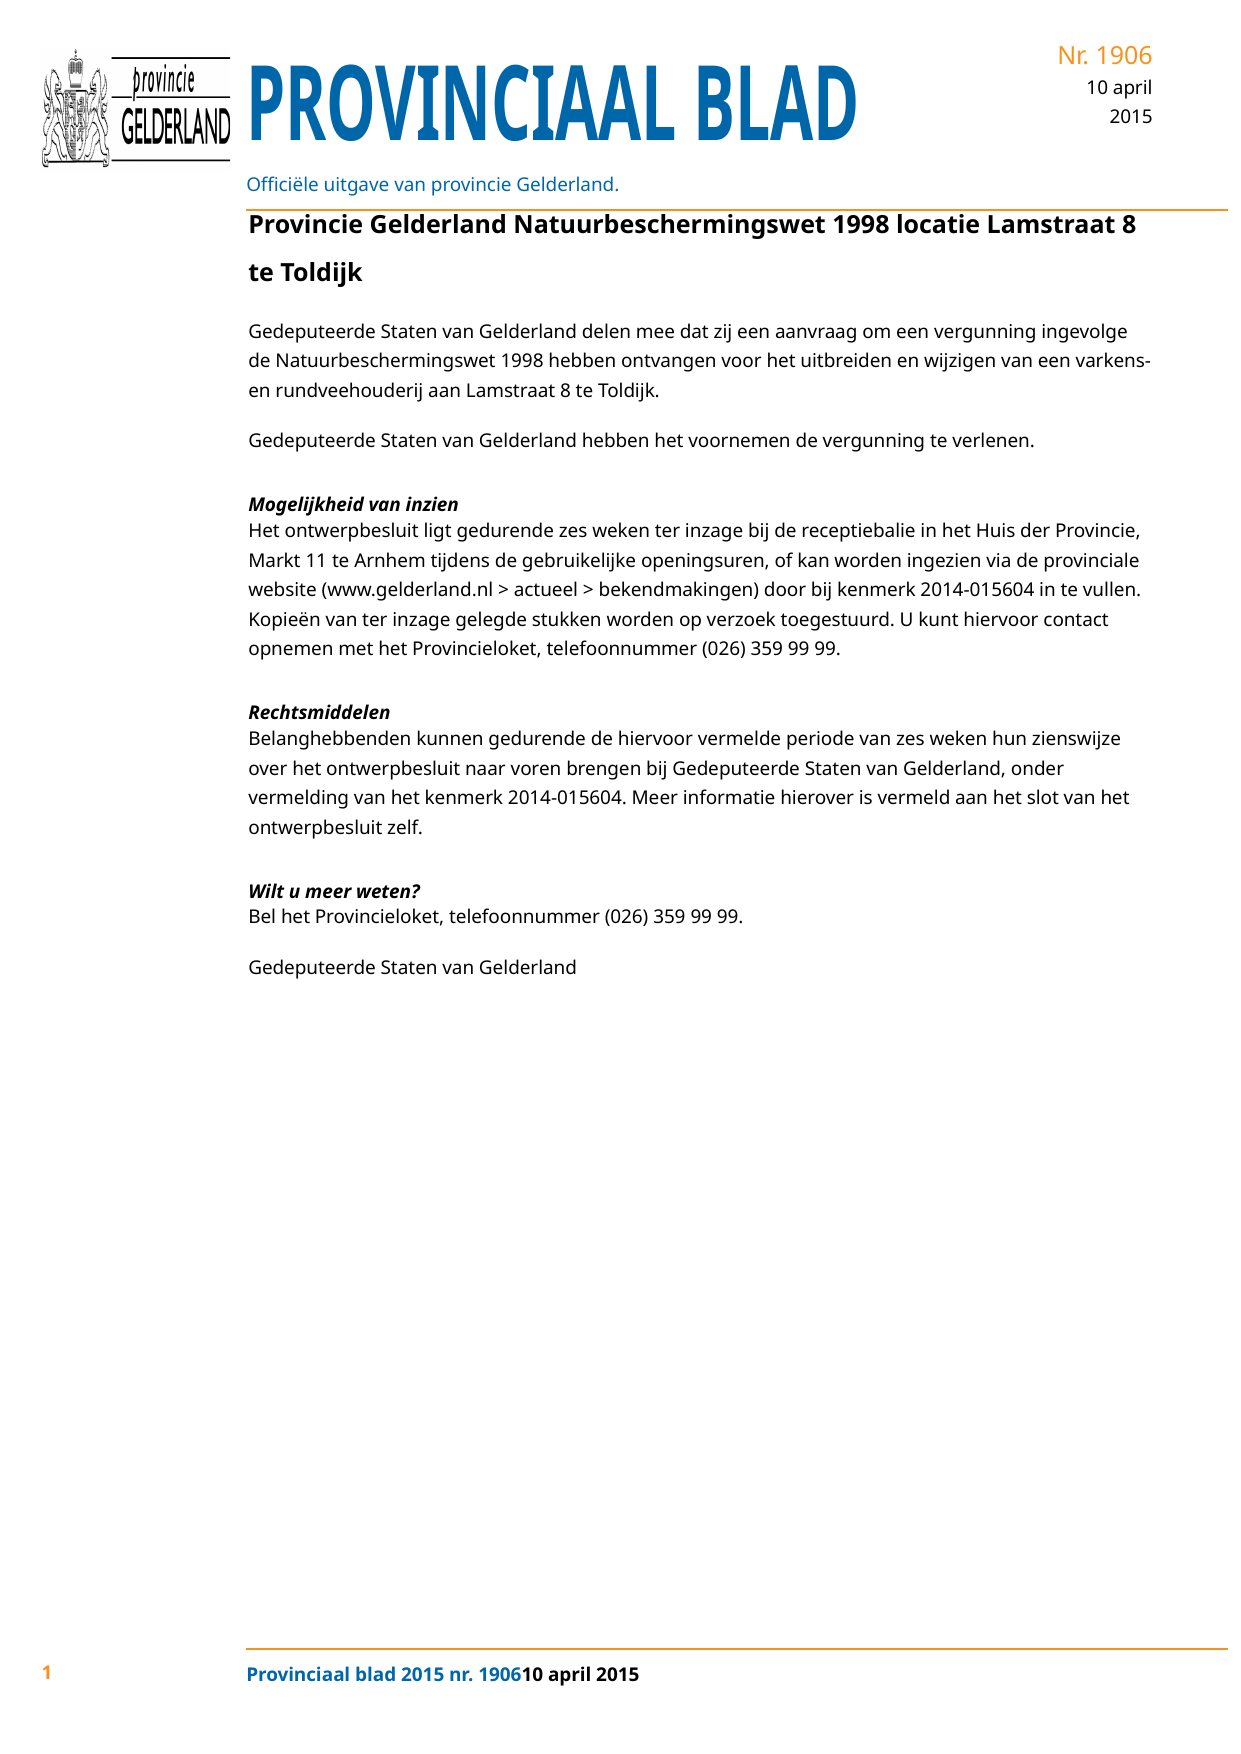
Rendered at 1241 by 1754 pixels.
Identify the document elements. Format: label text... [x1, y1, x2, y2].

text Het ontwerpbesluit ligt gedurende zes weken ter inzage bij de receptiebalie in het Huis der Provincie, Markt 11 te Arnhem tijdens de gebruikelijke openingsuren, of kan worden ingezien via de provinciale website (www.gelderland.nl > actueel > bekendmakingen) door bij kenmerk 2014-015604 in te vullen. Kopieën van ter inzage gelegde stukken worden op verzoek toegestuurd. U kunt hiervoor contact opnemen met het Provincieloket, telefoonnummer (026) 359 99 99. [248, 517, 1152, 661]
text Gedeputeerde Staten van Gelderland [248, 954, 1152, 980]
text Bel het Provincieloket, telefoonnummer (026) 359 99 99. [248, 904, 1152, 929]
text Gedeputeerde Staten van Gelderland delen mee dat zij een aanvraag om een vergunning ingevolge de Natuurbeschermingswet 1998 hebben ontvangen voor het uitbreiden en wijzigen van een varkens- en rundveehouderij aan Lamstraat 8 te Toldijk. [248, 318, 1152, 403]
text Mogelijkheid van inzien [248, 491, 1152, 517]
text Wilt u meer weten? [248, 878, 1152, 904]
text Belanghebbenden kunnen gedurende de hiervoor vermelde periode van zes weken hun zienswijze over het ontwerpbesluit naar voren brengen bij Gedeputeerde Staten van Gelderland, onder vermelding van het kenmerk 2014-015604. Meer informatie hierover is vermeld aan het slot van het ontwerpbesluit zelf. [248, 725, 1152, 840]
text Rechtsmiddelen [248, 699, 1152, 725]
text Gedeputeerde Staten van Gelderland hebben het voornemen de vergunning te verlenen. [248, 427, 1152, 453]
picture [41, 47, 231, 172]
text Provincie Gelderland Natuurbeschermingswet 1998 locatie Lamstraat 8 te Toldijk [248, 211, 1152, 288]
